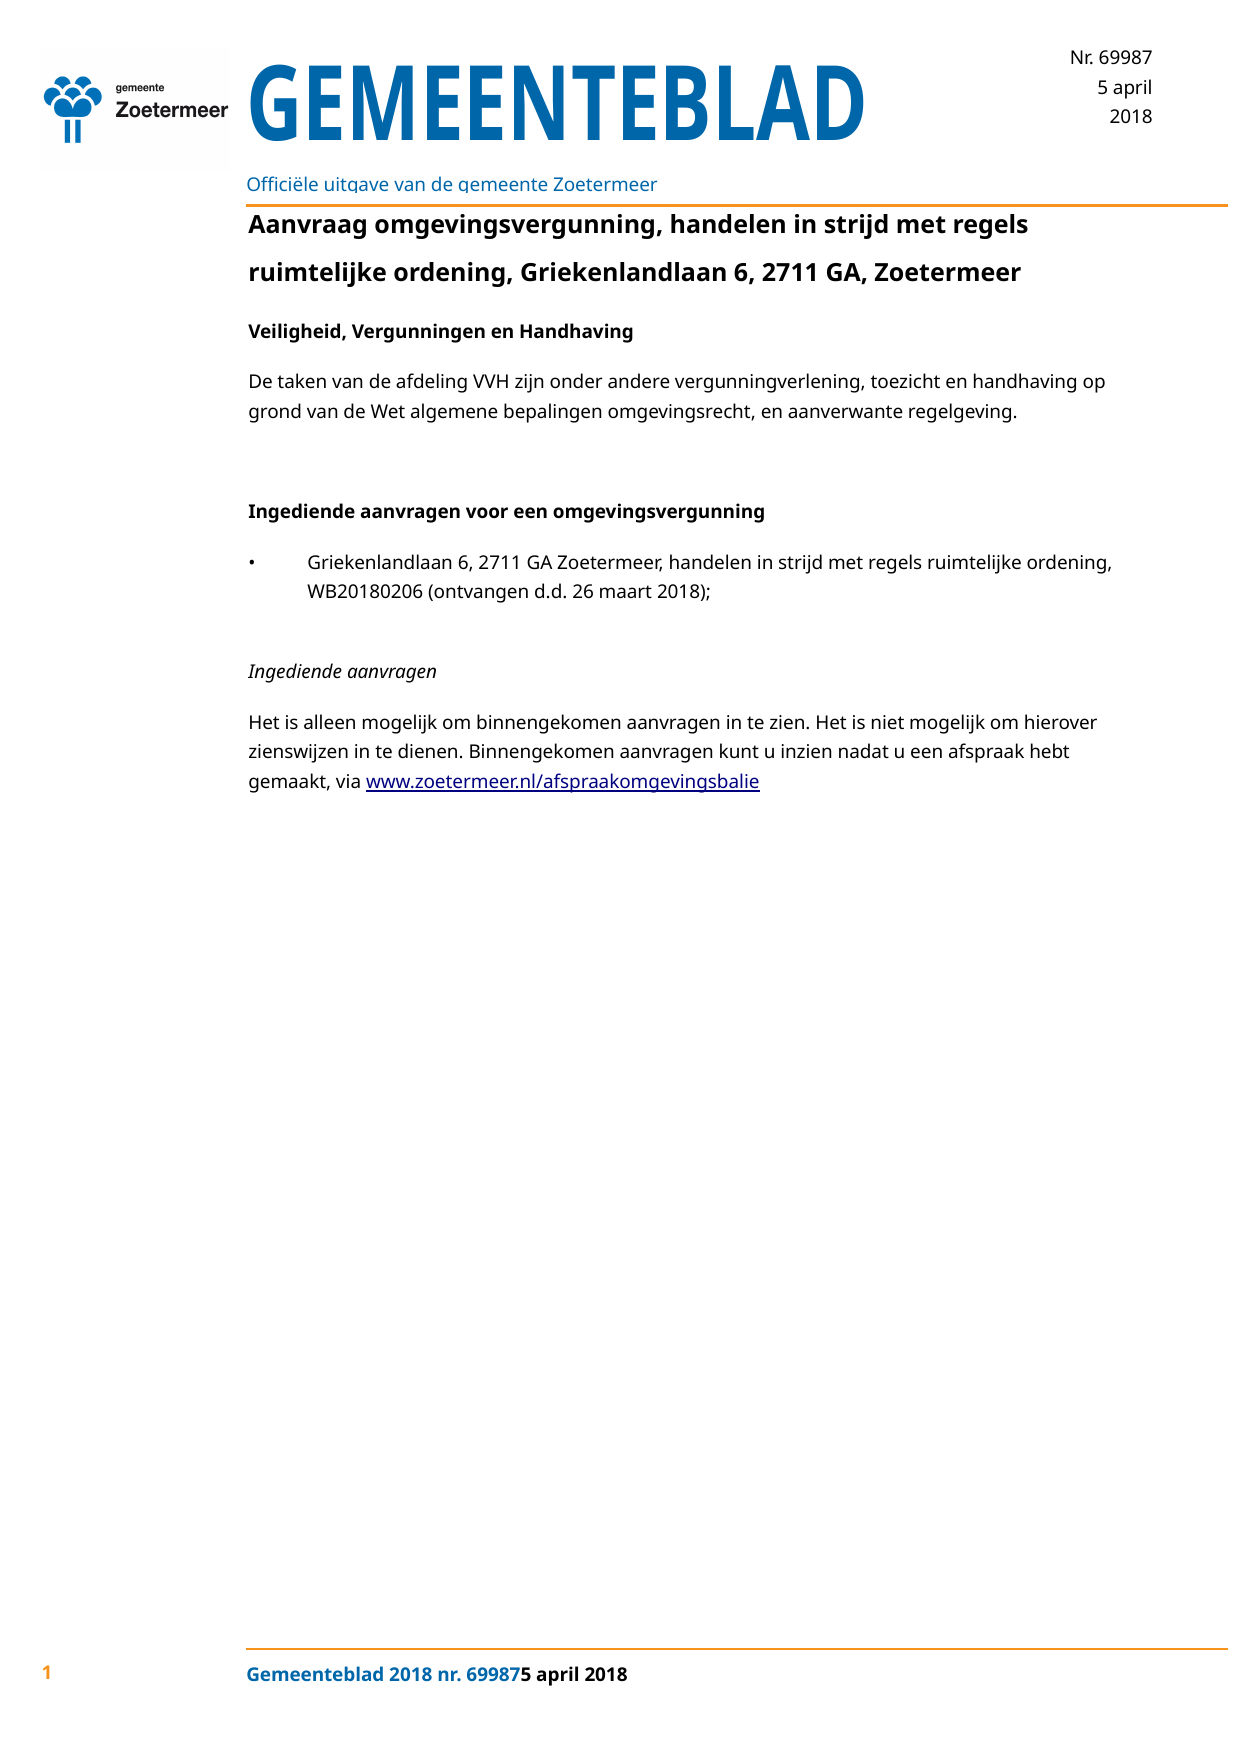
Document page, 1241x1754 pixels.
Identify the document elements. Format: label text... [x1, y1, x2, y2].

text De taken van de afdeling VVH zijn onder andere vergunningverlening, toezicht en handhaving op grond van de Wet algemene bepalingen omgevingsrecht, en aanverwante regelgeving. [248, 368, 1152, 424]
picture [41, 47, 231, 172]
text Ingediende aanvragen voor een omgevingsvergunning [248, 499, 1152, 524]
text Veiligheid, Vergunningen en Handhaving [248, 318, 1152, 344]
list Griekenlandlaan 6, 2711 GA Zoetermeer, handelen in strijd met regels ruimtelijke ordening, WB20180206 (ontvangen d.d. 26 maart 2018); [248, 549, 1152, 604]
text Het is alleen mogelijk om binnengekomen aanvragen in te zien. Het is niet mogelijk om hierover zienswijzen in te dienen. Binnengekomen aanvragen kunt u inzien nadat u een afspraak hebt gemaakt, via www.zoetermeer.nl/afspraakomgevingsbalie [248, 709, 1152, 794]
text Ingediende aanvragen [248, 659, 1152, 684]
text Aanvraag omgevingsvergunning, handelen in strijd met regels ruimtelijke ordening, Griekenlandlaan 6, 2711 GA, Zoetermeer [248, 207, 1152, 288]
